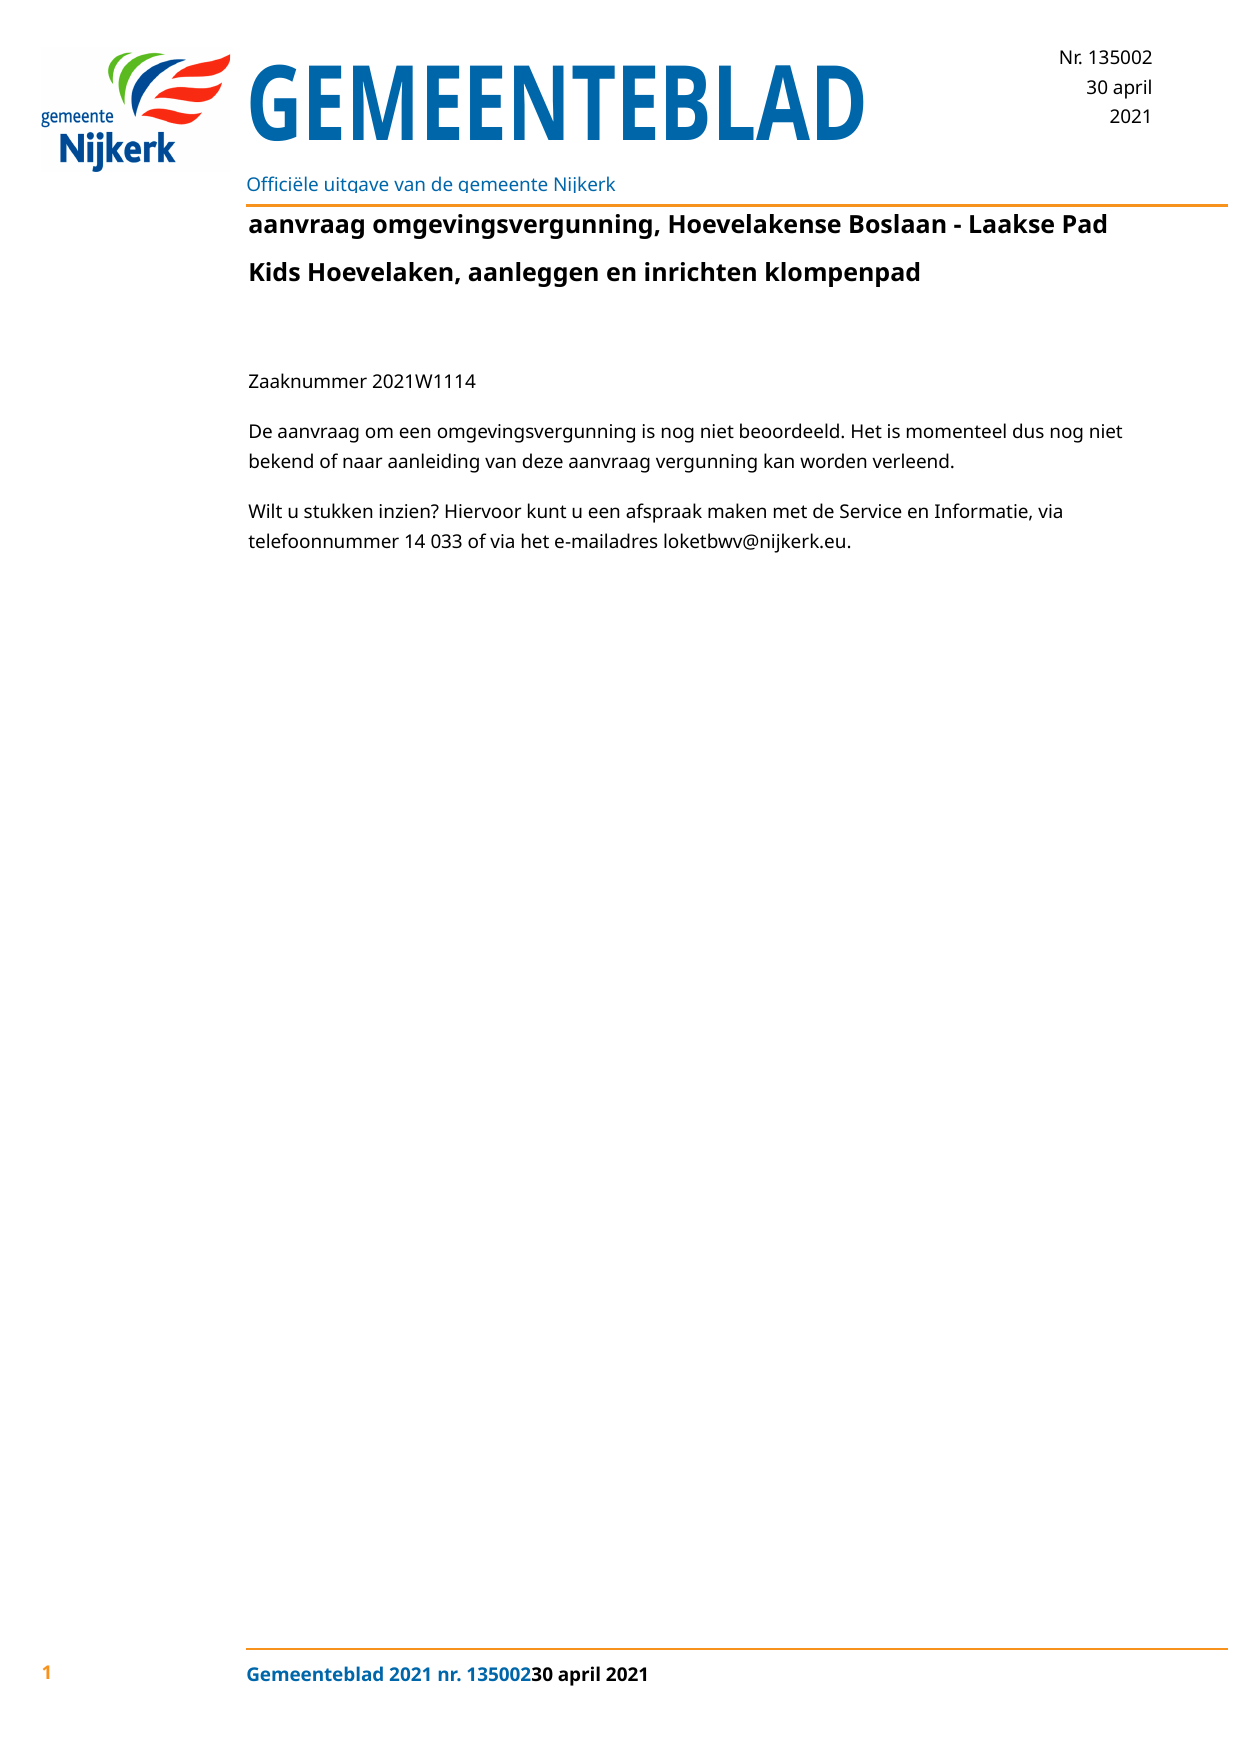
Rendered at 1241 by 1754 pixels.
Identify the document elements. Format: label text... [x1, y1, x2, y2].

picture [41, 47, 231, 172]
text Wilt u stukken inzien? Hiervoor kunt u een afspraak maken met de Service en Informatie, via telefoonnummer 14 033 of via het e-mailadres loketbwv@nijkerk.eu. [248, 499, 1152, 554]
text De aanvraag om een omgevingsvergunning is nog niet beoordeeld. Het is momenteel dus nog niet bekend of naar aanleiding van deze aanvraag vergunning kan worden verleend. [248, 419, 1152, 474]
text Zaaknummer 2021W1114 [248, 368, 1152, 394]
text aanvraag omgevingsvergunning, Hoevelakense Boslaan - Laakse Pad Kids Hoevelaken, aanleggen en inrichten klompenpad [248, 207, 1152, 288]
